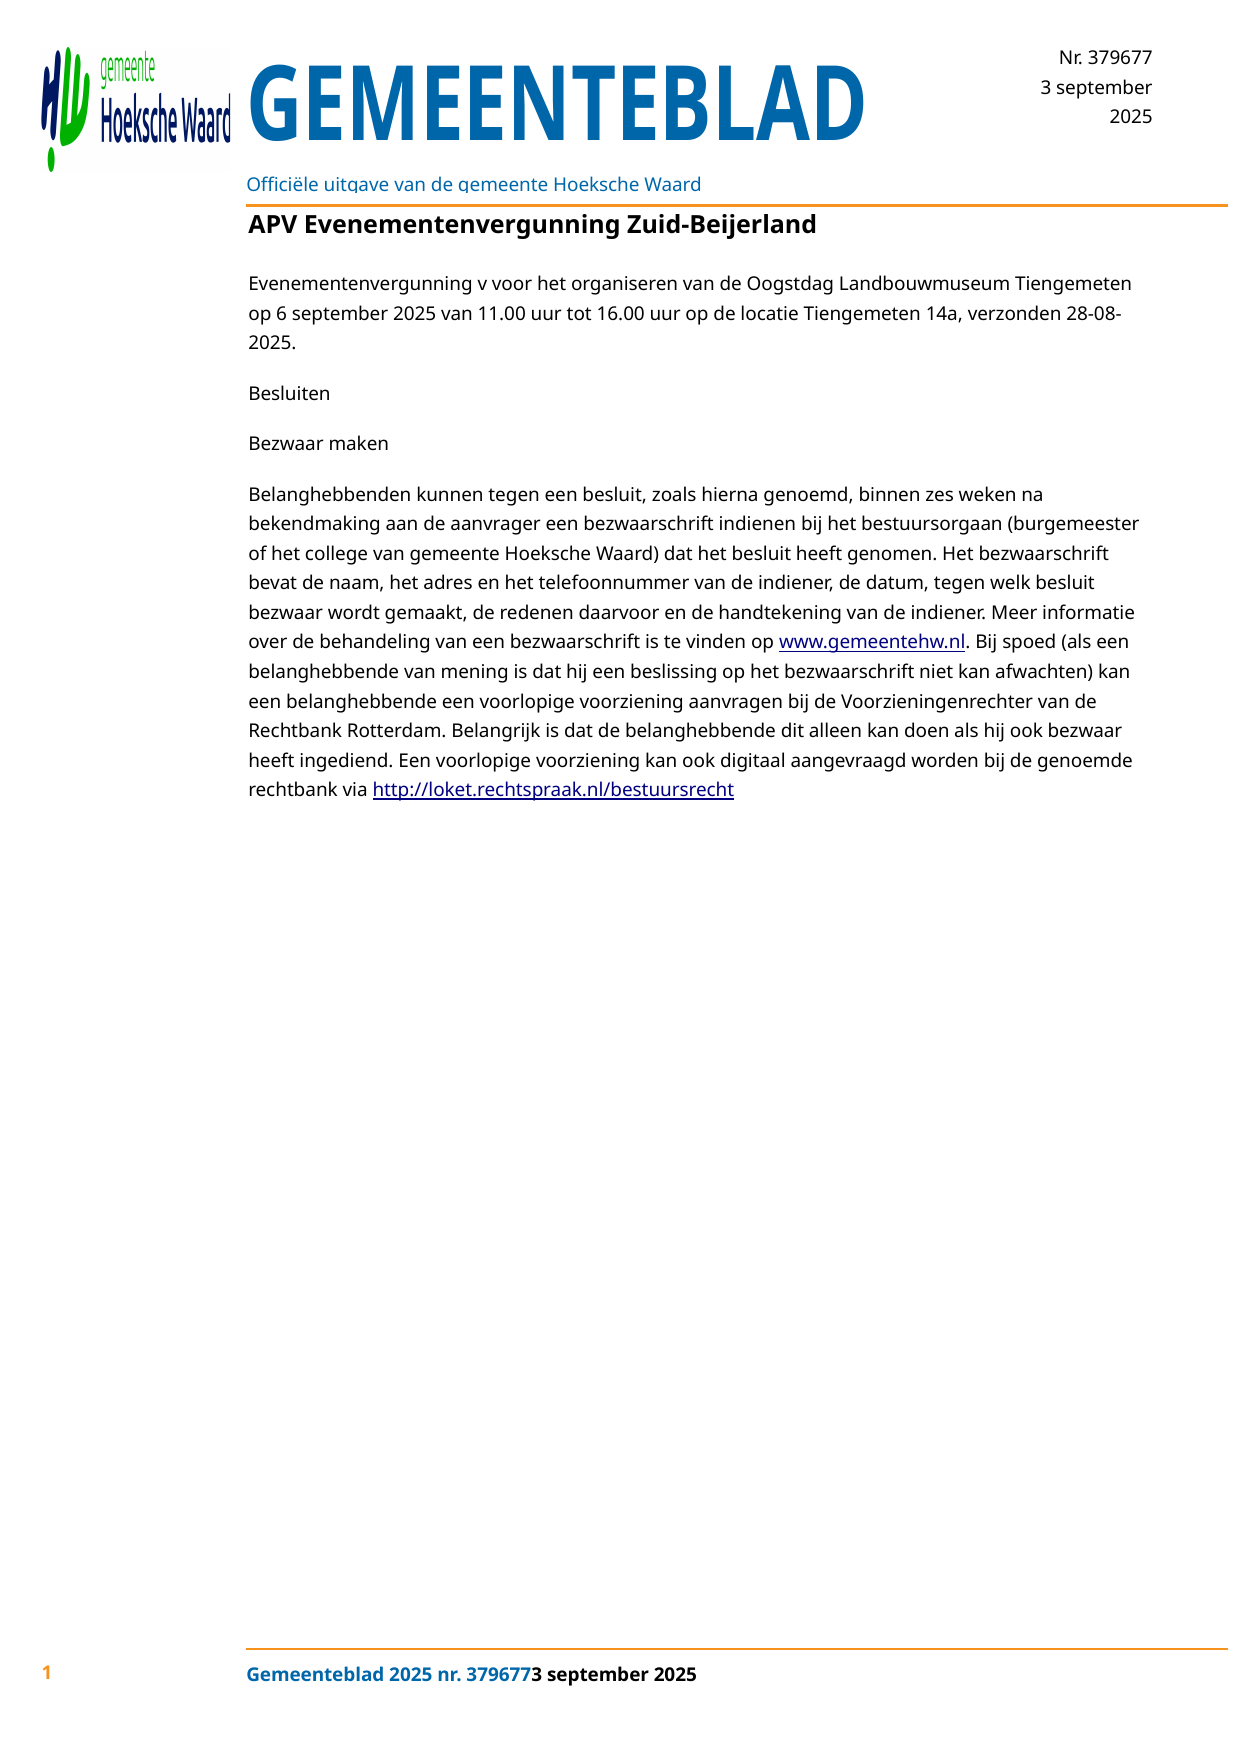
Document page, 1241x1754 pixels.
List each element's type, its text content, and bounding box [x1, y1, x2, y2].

text Bezwaar maken [248, 430, 1152, 456]
text Belanghebbenden kunnen tegen een besluit, zoals hierna genoemd, binnen zes weken na bekendmaking aan de aanvrager een bezwaarschrift indienen bij het bestuursorgaan (burgemeester of het college van gemeente Hoeksche Waard) dat het besluit heeft genomen. Het bezwaarschrift bevat de naam, het adres en het telefoonnummer van de indiener, de datum, tegen welk besluit bezwaar wordt gemaakt, de redenen daarvoor en de handtekening van de indiener. Meer informatie over de behandeling van een bezwaarschrift is te vinden op www.gemeentehw.nl. Bij spoed (als een belanghebbende van mening is dat hij een beslissing op het bezwaarschrift niet kan afwachten) kan een belanghebbende een voorlopige voorziening aanvragen bij de Voorzieningenrechter van de Rechtbank Rotterdam. Belangrijk is dat de belanghebbende dit alleen kan doen als hij ook bezwaar heeft ingediend. Een voorlopige voorziening kan ook digitaal aangevraagd worden bij de genoemde rechtbank via http://loket.rechtspraak.nl/bestuursrecht [248, 481, 1152, 802]
text APV Evenementenvergunning Zuid-Beijerland [248, 207, 1152, 241]
text Evenementenvergunning v voor het organiseren van de Oogstdag Landbouwmuseum Tiengemeten op 6 september 2025 van 11.00 uur tot 16.00 uur op de locatie Tiengemeten 14a, verzonden 28-08-2025. [248, 270, 1152, 355]
picture [41, 47, 231, 172]
text Besluiten [248, 380, 1152, 406]
